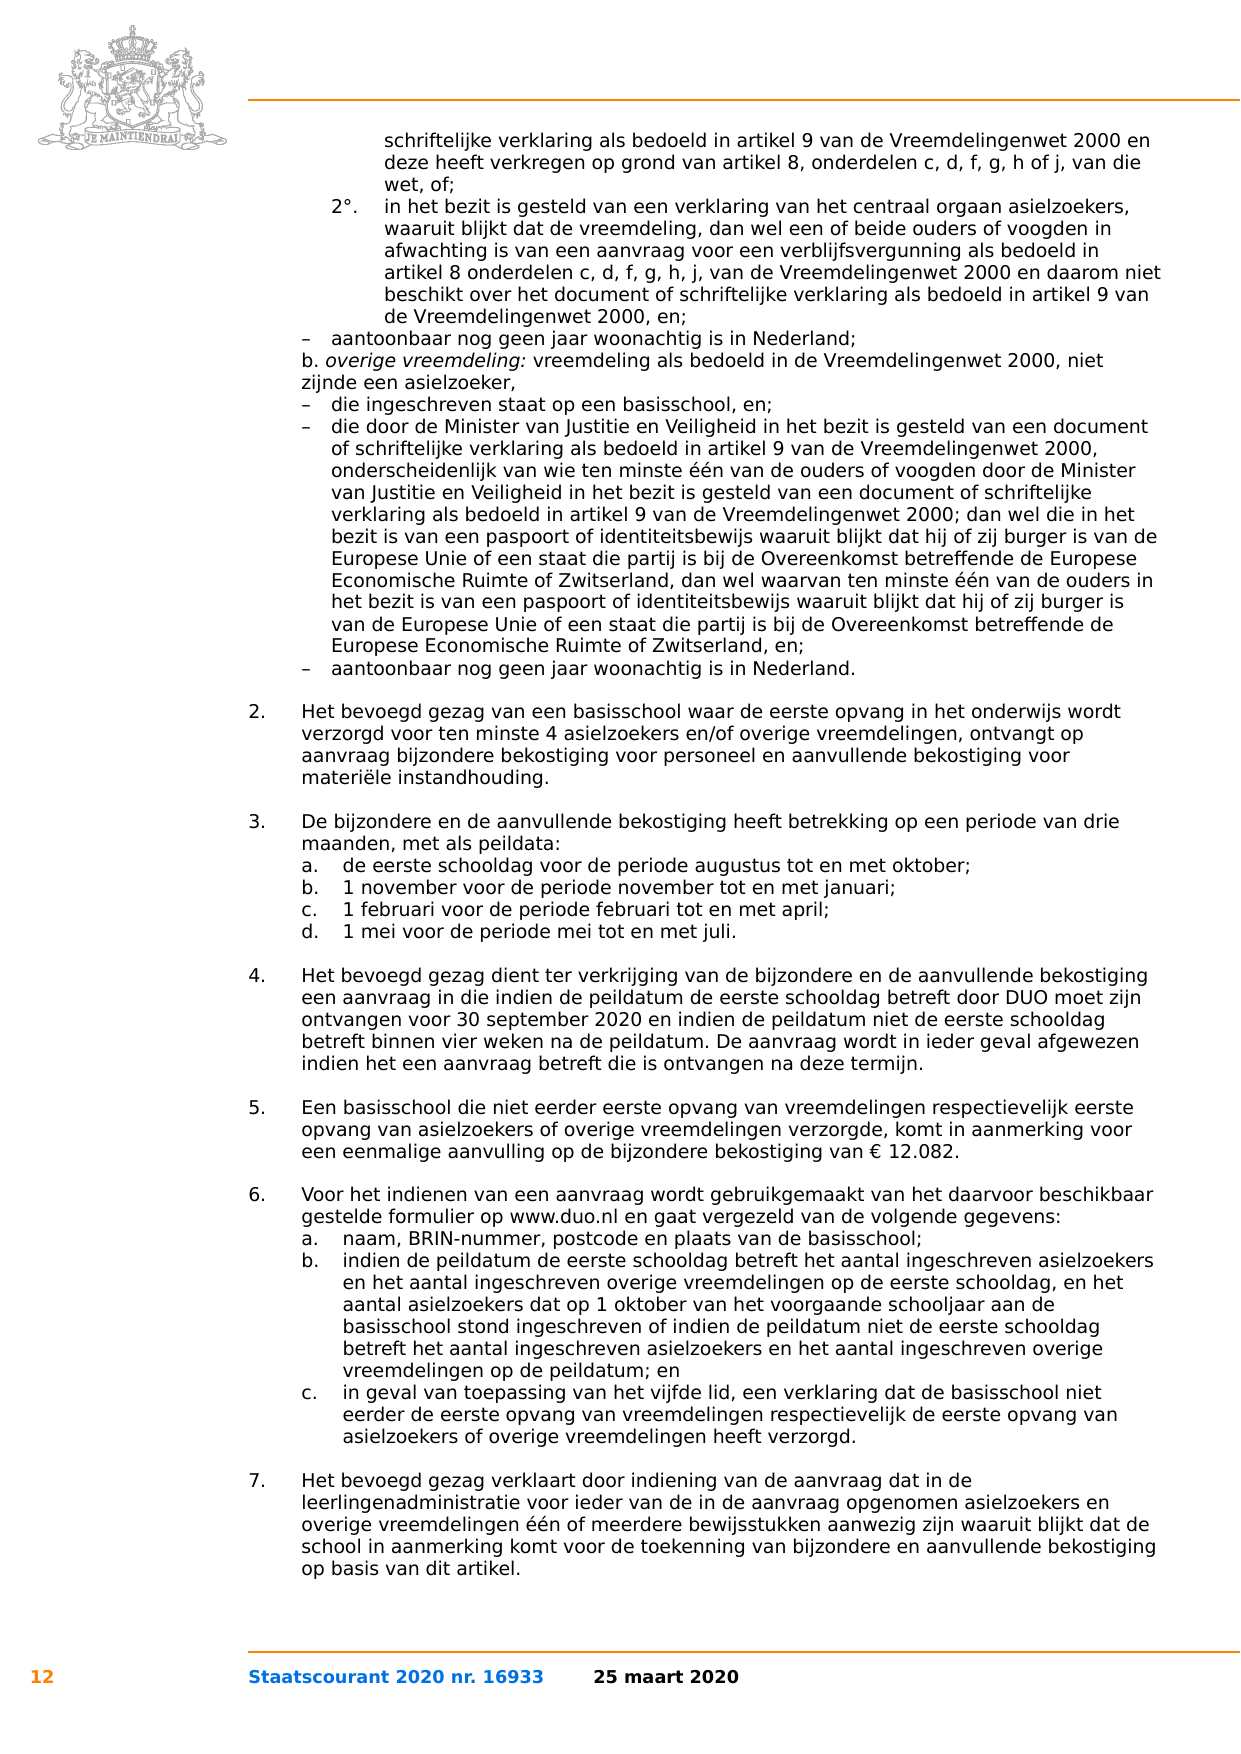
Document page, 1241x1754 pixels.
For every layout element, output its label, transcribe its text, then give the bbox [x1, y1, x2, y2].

text c. in geval van toepassing van het vijfde lid, een verklaring dat de basisschool niet eerder de eerste opvang van vreemdelingen respectievelijk de eerste opvang van asielzoekers of overige vreemdelingen heeft verzorgd. [301, 1382, 1163, 1448]
text 5. Een basisschool die niet eerder eerste opvang van vreemdelingen respectievelijk eerste opvang van asielzoekers of overige vreemdelingen verzorgde, komt in aanmerking voor een eenmalige aanvulling op de bijzondere bekostiging van € 12.082. [248, 1097, 1163, 1162]
text – die door de Minister van Justitie en Veiligheid in het bezit is gesteld van een document of schriftelijke verklaring als bedoeld in artikel 9 van de Vreemdelingenwet 2000, onderscheidenlijk van wie ten minste één van de ouders of voogden door de Minister van Justitie en Veiligheid in het bezit is gesteld van een document of schriftelijke verklaring als bedoeld in artikel 9 van de Vreemdelingenwet 2000; dan wel die in het bezit is van een paspoort of identiteitsbewijs waaruit blijkt dat hij of zij burger is van de Europese Unie of een staat die partij is bij de Overeenkomst betreffende de Europese Economische Ruimte of Zwitserland, dan wel waarvan ten minste één van de ouders in het bezit is van een paspoort of identiteitsbewijs waaruit blijkt dat hij of zij burger is van de Europese Unie of een staat die partij is bij de Overeenkomst betreffende de Europese Economische Ruimte of Zwitserland, en; [301, 416, 1163, 657]
text 2°. in het bezit is gesteld van een verklaring van het centraal orgaan asielzoekers, waaruit blijkt dat de vreemdeling, dan wel een of beide ouders of voogden in afwachting is van een aanvraag voor een verblijfsvergunning als bedoeld in artikel 8 onderdelen c, d, f, g, h, j, van de Vreemdelingenwet 2000 en daarom niet beschikt over het document of schriftelijke verklaring als bedoeld in artikel 9 van de Vreemdelingenwet 2000, en; [331, 196, 1163, 328]
text 6. Voor het indienen van een aanvraag wordt gebruikgemaakt van het daarvoor beschikbaar gestelde formulier op www.duo.nl en gaat vergezeld van de volgende gegevens: [248, 1184, 1163, 1228]
text c. 1 februari voor de periode februari tot en met april; [301, 899, 1163, 921]
text b. 1 november voor de periode november tot en met januari; [301, 877, 1163, 899]
text a. naam, BRIN-nummer, postcode en plaats van de basisschool; [301, 1228, 1163, 1250]
text a. de eerste schooldag voor de periode augustus tot en met oktober; [301, 855, 1163, 877]
text 7. Het bevoegd gezag verklaart door indiening van de aanvraag dat in de leerlingenadministratie voor ieder van de in de aanvraag opgenomen asielzoekers en overige vreemdelingen één of meerdere bewijsstukken aanwezig zijn waaruit blijkt dat de school in aanmerking komt voor de toekenning van bijzondere en aanvullende bekostiging op basis van dit artikel. [248, 1470, 1163, 1580]
text 3. De bijzondere en de aanvullende bekostiging heeft betrekking op een periode van drie maanden, met als peildata: [248, 811, 1163, 855]
text – die ingeschreven staat op een basisschool, en; [301, 394, 1163, 416]
text b. indien de peildatum de eerste schooldag betreft het aantal ingeschreven asielzoekers en het aantal ingeschreven overige vreemdelingen op de eerste schooldag, en het aantal asielzoekers dat op 1 oktober van het voorgaande schooljaar aan de basisschool stond ingeschreven of indien de peildatum niet de eerste schooldag betreft het aantal ingeschreven asielzoekers en het aantal ingeschreven overige vreemdelingen op de peildatum; en [301, 1250, 1163, 1382]
text 4. Het bevoegd gezag dient ter verkrijging van de bijzondere en de aanvullende bekostiging een aanvraag in die indien de peildatum de eerste schooldag betreft door DUO moet zijn ontvangen voor 30 september 2020 en indien de peildatum niet de eerste schooldag betreft binnen vier weken na de peildatum. De aanvraag wordt in ieder geval afgewezen indien het een aanvraag betreft die is ontvangen na deze termijn. [248, 965, 1163, 1075]
picture [38, 25, 227, 150]
text – aantoonbaar nog geen jaar woonachtig is in Nederland; [301, 328, 1163, 350]
text – aantoonbaar nog geen jaar woonachtig is in Nederland. [301, 657, 1163, 679]
text 2. Het bevoegd gezag van een basisschool waar de eerste opvang in het onderwijs wordt verzorgd voor ten minste 4 asielzoekers en/of overige vreemdelingen, ontvangt op aanvraag bijzondere bekostiging voor personeel en aanvullende bekostiging voor materiële instandhouding. [248, 701, 1163, 789]
text b. overige vreemdeling: vreemdeling als bedoeld in de Vreemdelingenwet 2000, niet zijnde een asielzoeker, [301, 350, 1163, 394]
text d. 1 mei voor de periode mei tot en met juli. [301, 921, 1163, 943]
text schriftelijke verklaring als bedoeld in artikel 9 van de Vreemdelingenwet 2000 en deze heeft verkregen op grond van artikel 8, onderdelen c, d, f, g, h of j, van die wet, of; [331, 130, 1163, 196]
